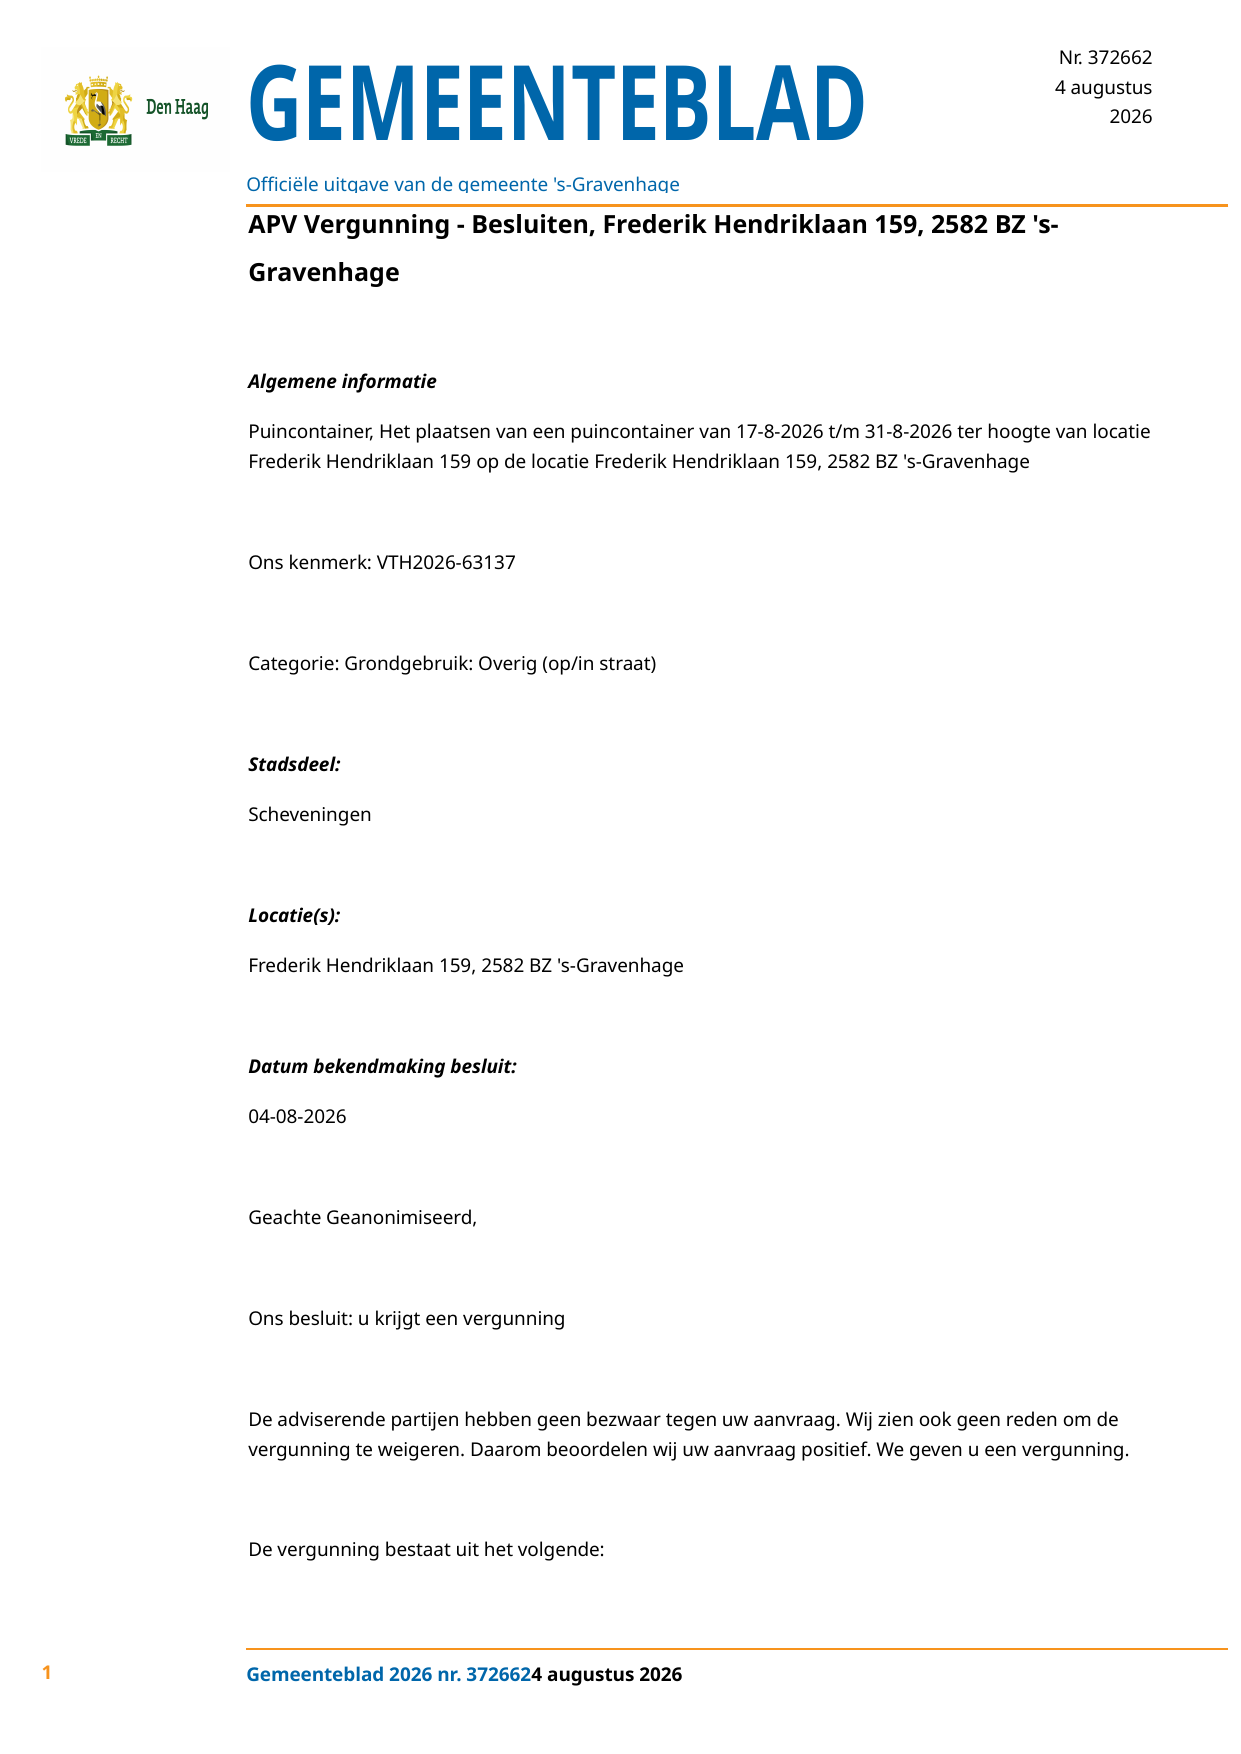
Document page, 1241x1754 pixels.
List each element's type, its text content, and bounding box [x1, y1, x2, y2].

text APV Vergunning - Besluiten, Frederik Hendriklaan 159, 2582 BZ 's-Gravenhage [248, 207, 1152, 288]
text Ons kenmerk: VTH2026-63137 [248, 549, 1152, 575]
text Puincontainer, Het plaatsen van een puincontainer van 17-8-2026 t/m 31-8-2026 ter hoogte van locatie Frederik Hendriklaan 159 op de locatie Frederik Hendriklaan 159, 2582 BZ 's-Gravenhage [248, 419, 1152, 474]
text Frederik Hendriklaan 159, 2582 BZ 's-Gravenhage [248, 952, 1152, 978]
text Locatie(s): [248, 902, 1152, 928]
text Scheveningen [248, 801, 1152, 827]
text De vergunning bestaat uit het volgende: [248, 1537, 1152, 1562]
text Geachte Geanonimiseerd, [248, 1204, 1152, 1230]
text Algemene informatie [248, 368, 1152, 394]
text De adviserende partijen hebben geen bezwaar tegen uw aanvraag. Wij zien ook geen reden om de vergunning te weigeren. Daarom beoordelen wij uw aanvraag positief. We geven u een vergunning. [248, 1406, 1152, 1462]
text Stadsdeel: [248, 751, 1152, 777]
text Categorie: Grondgebruik: Overig (op/in straat) [248, 650, 1152, 676]
picture [41, 47, 231, 172]
text 04-08-2026 [248, 1104, 1152, 1129]
text Datum bekendmaking besluit: [248, 1053, 1152, 1079]
text Ons besluit: u krijgt een vergunning [248, 1305, 1152, 1331]
